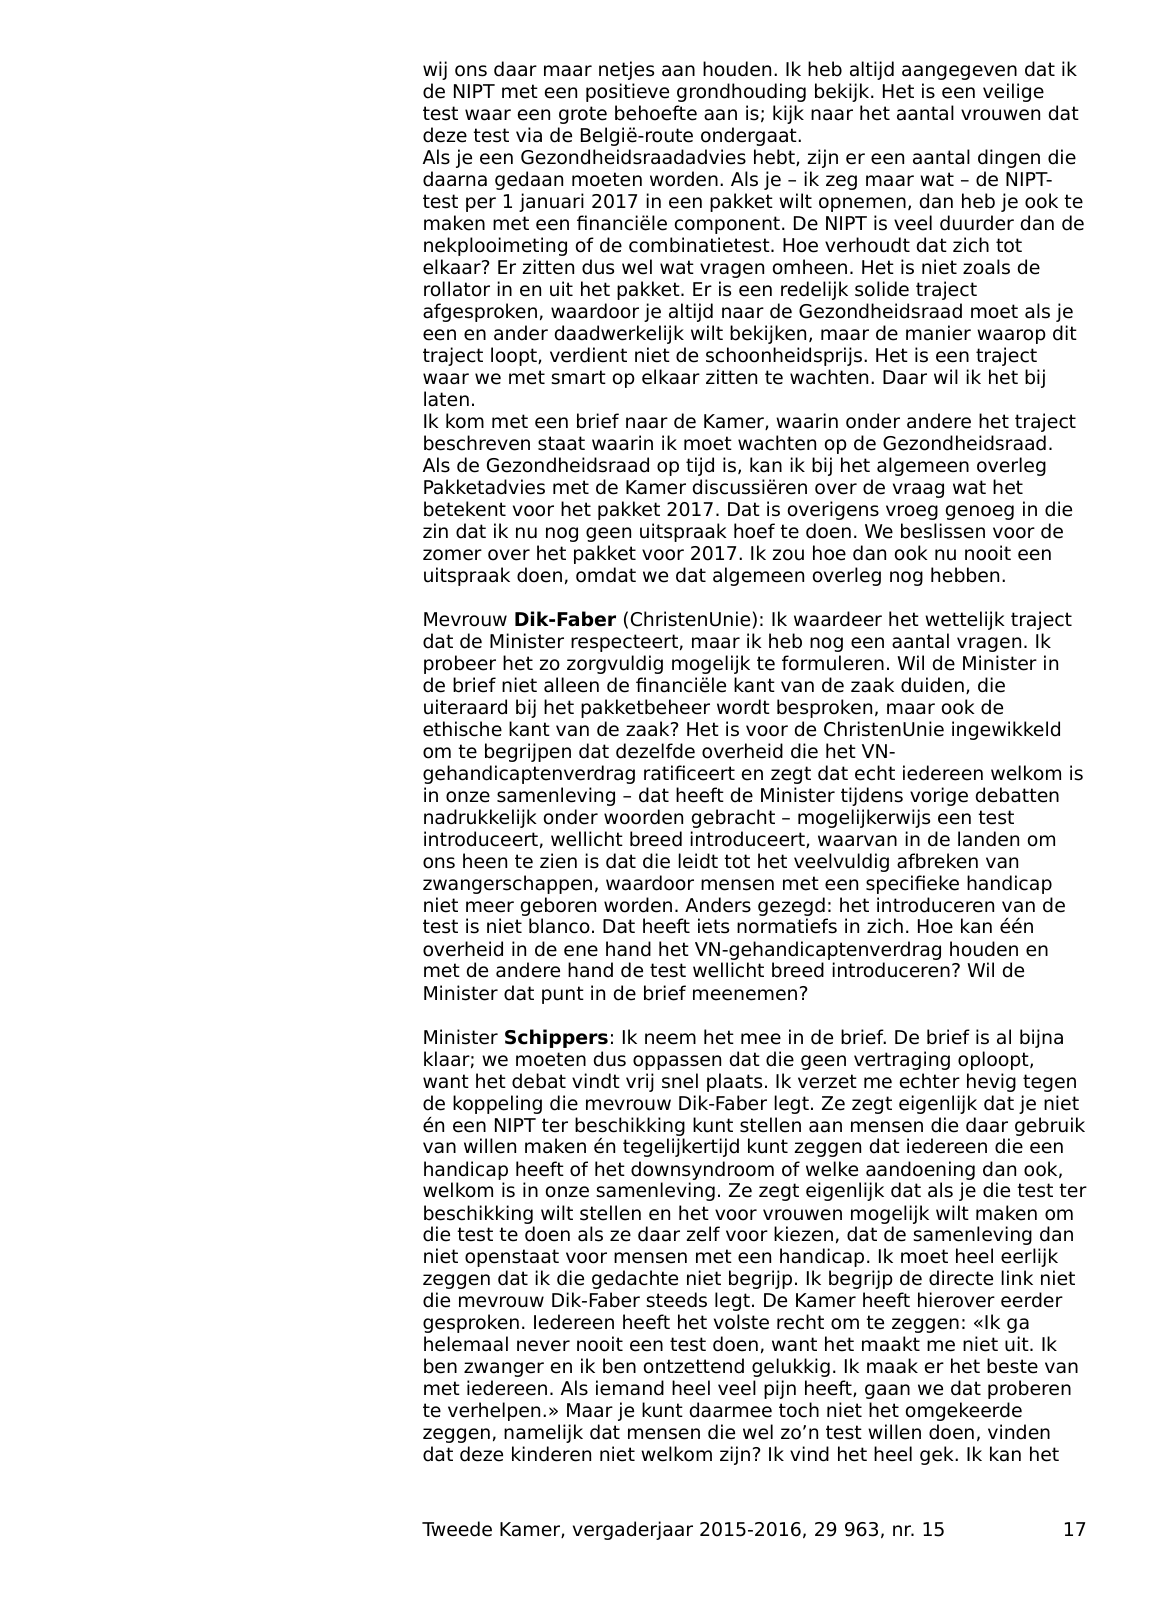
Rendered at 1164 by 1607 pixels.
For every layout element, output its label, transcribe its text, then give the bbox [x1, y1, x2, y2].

text Mevrouw Dik-Faber (ChristenUnie): Ik waardeer het wettelijk traject dat de Minister respecteert, maar ik heb nog een aantal vragen. Ik probeer het zo zorgvuldig mogelijk te formuleren. Wil de Minister in de brief niet alleen de financiële kant van de zaak duiden, die uiteraard bij het pakketbeheer wordt besproken, maar ook de ethische kant van de zaak? Het is voor de ChristenUnie ingewikkeld om te begrijpen dat dezelfde overheid die het VN-gehandicaptenverdrag ratificeert en zegt dat echt iedereen welkom is in onze samenleving – dat heeft de Minister tijdens vorige debatten nadrukkelijk onder woorden gebracht – mogelijkerwijs een test introduceert, wellicht breed introduceert, waarvan in de landen om ons heen te zien is dat die leidt tot het veelvuldig afbreken van zwangerschappen, waardoor mensen met een specifieke handicap niet meer geboren worden. Anders gezegd: het introduceren van de test is niet blanco. Dat heeft iets normatiefs in zich. Hoe kan één overheid in de ene hand het VN-gehandicaptenverdrag houden en met de andere hand de test wellicht breed introduceren? Wil de Minister dat punt in de brief meenemen? [422, 609, 1087, 1004]
text wij ons daar maar netjes aan houden. Ik heb altijd aangegeven dat ik de NIPT met een positieve grondhouding bekijk. Het is een veilige test waar een grote behoefte aan is; kijk naar het aantal vrouwen dat deze test via de België-route ondergaat. [422, 59, 1087, 147]
text Ik kom met een brief naar de Kamer, waarin onder andere het traject beschreven staat waarin ik moet wachten op de Gezondheidsraad. Als de Gezondheidsraad op tijd is, kan ik bij het algemeen overleg Pakketadvies met de Kamer discussiëren over de vraag wat het betekent voor het pakket 2017. Dat is overigens vroeg genoeg in die zin dat ik nu nog geen uitspraak hoef te doen. We beslissen voor de zomer over het pakket voor 2017. Ik zou hoe dan ook nu nooit een uitspraak doen, omdat we dat algemeen overleg nog hebben. [422, 411, 1087, 587]
text Als je een Gezondheidsraadadvies hebt, zijn er een aantal dingen die daarna gedaan moeten worden. Als je – ik zeg maar wat – de NIPT-test per 1 januari 2017 in een pakket wilt opnemen, dan heb je ook te maken met een financiële component. De NIPT is veel duurder dan de nekplooimeting of de combinatietest. Hoe verhoudt dat zich tot elkaar? Er zitten dus wel wat vragen omheen. Het is niet zoals de rollator in en uit het pakket. Er is een redelijk solide traject afgesproken, waardoor je altijd naar de Gezondheidsraad moet als je een en ander daadwerkelijk wilt bekijken, maar de manier waarop dit traject loopt, verdient niet de schoonheidsprijs. Het is een traject waar we met smart op elkaar zitten te wachten. Daar wil ik het bij laten. [422, 147, 1087, 411]
text Minister Schippers: Ik neem het mee in de brief. De brief is al bijna klaar; we moeten dus oppassen dat die geen vertraging oploopt, want het debat vindt vrij snel plaats. Ik verzet me echter hevig tegen de koppeling die mevrouw Dik-Faber legt. Ze zegt eigenlijk dat je niet én een NIPT ter beschikking kunt stellen aan mensen die daar gebruik van willen maken én tegelijkertijd kunt zeggen dat iedereen die een handicap heeft of het downsyndroom of welke aandoening dan ook, welkom is in onze samenleving. Ze zegt eigenlijk dat als je die test ter beschikking wilt stellen en het voor vrouwen mogelijk wilt maken om die test te doen als ze daar zelf voor kiezen, dat de samenleving dan niet openstaat voor mensen met een handicap. Ik moet heel eerlijk zeggen dat ik die gedachte niet begrijp. Ik begrijp de directe link niet die mevrouw Dik-Faber steeds legt. De Kamer heeft hierover eerder gesproken. Iedereen heeft het volste recht om te zeggen: «Ik ga helemaal never nooit een test doen, want het maakt me niet uit. Ik ben zwanger en ik ben ontzettend gelukkig. Ik maak er het beste van met iedereen. Als iemand heel veel pijn heeft, gaan we dat proberen te verhelpen.» Maar je kunt daarmee toch niet het omgekeerde zeggen, namelijk dat mensen die wel zo’n test willen doen, vinden dat deze kinderen niet welkom zijn? Ik vind het heel gek. Ik kan het [422, 1027, 1087, 1466]
